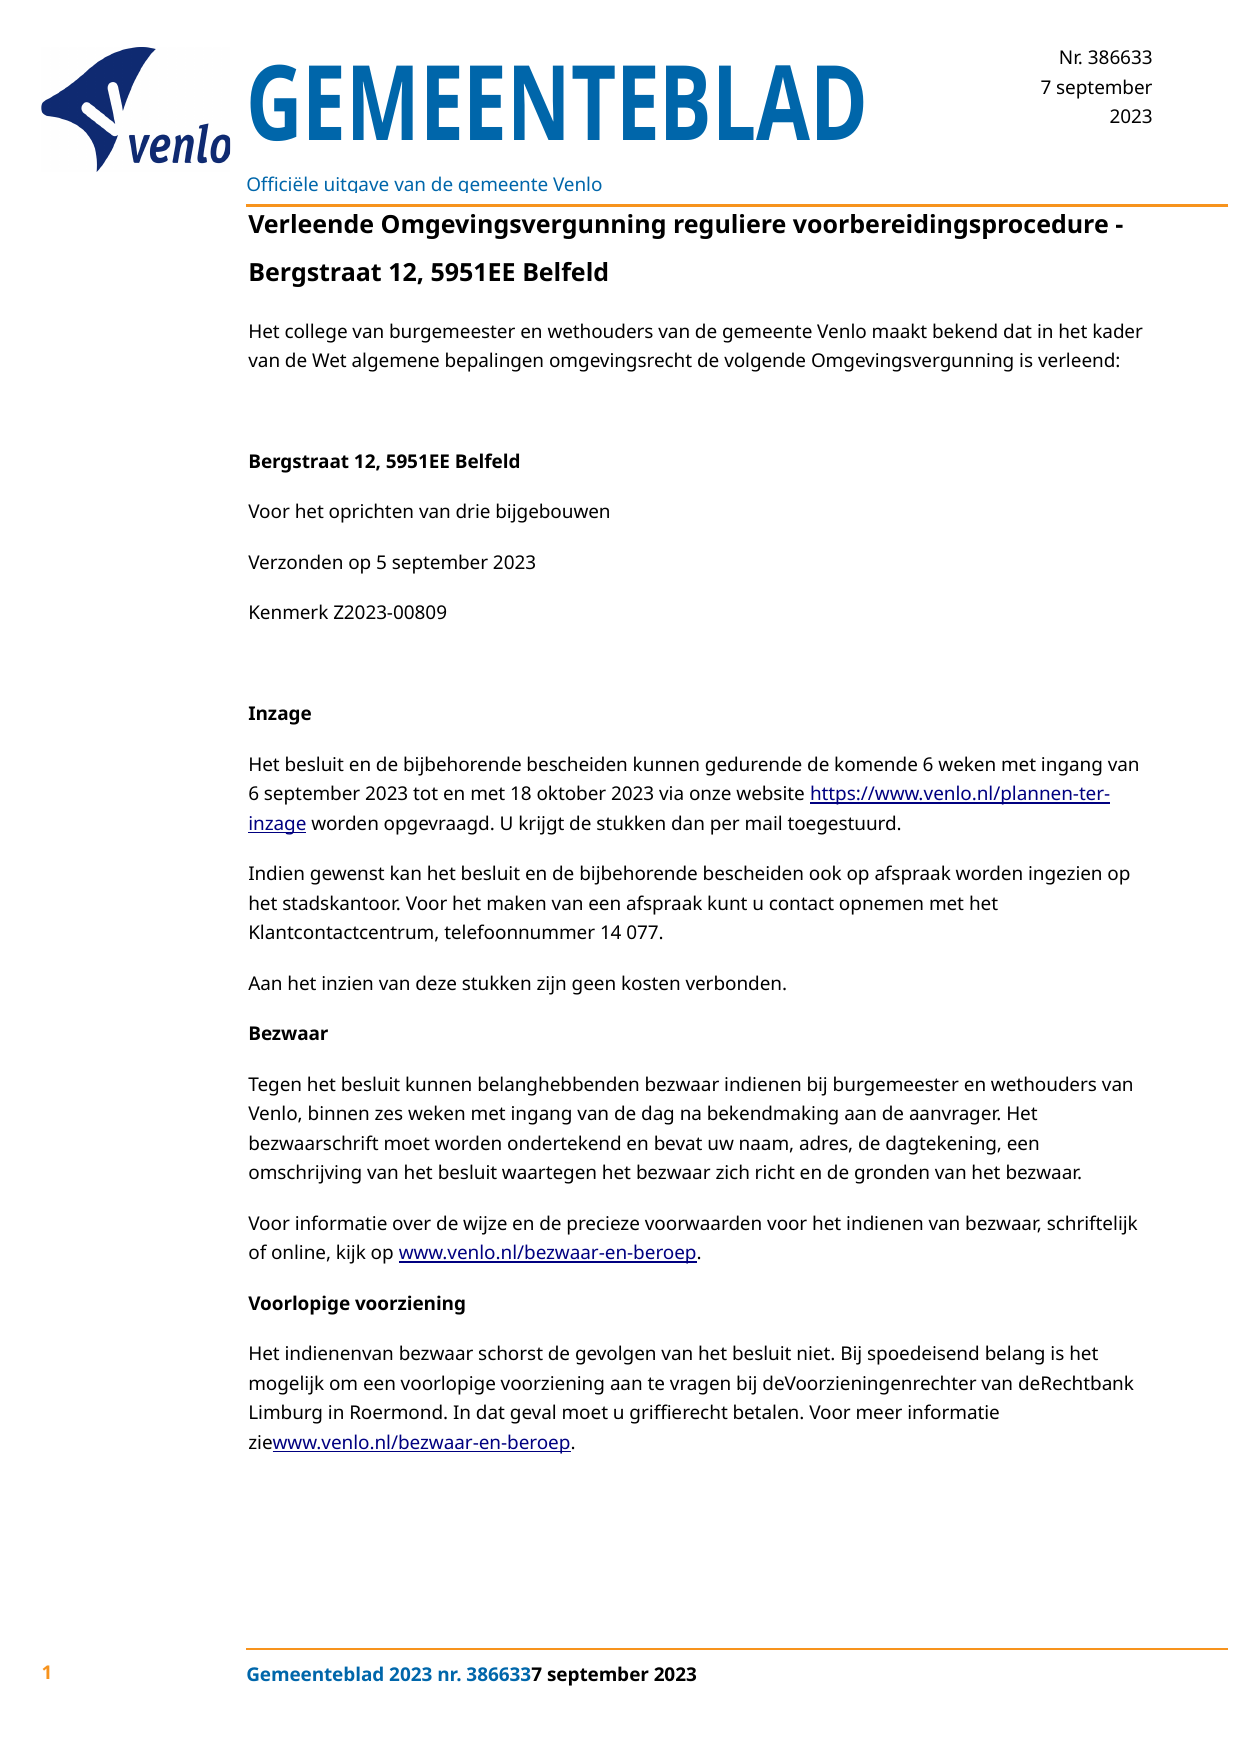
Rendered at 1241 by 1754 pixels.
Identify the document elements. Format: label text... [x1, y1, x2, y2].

text Het besluit en de bijbehorende bescheiden kunnen gedurende de komende 6 weken met ingang van 6 september 2023 tot en met 18 oktober 2023 via onze website https://www.venlo.nl/plannen-ter-inzage worden opgevraagd. U krijgt de stukken dan per mail toegestuurd. [248, 751, 1152, 836]
text Indien gewenst kan het besluit en de bijbehorende bescheiden ook op afspraak worden ingezien op het stadskantoor. Voor het maken van een afspraak kunt u contact opnemen met het Klantcontactcentrum, telefoonnummer 14 077. [248, 860, 1152, 945]
text Verzonden op 5 september 2023 [248, 549, 1152, 575]
text Het college van burgemeester en wethouders van de gemeente Venlo maakt bekend dat in het kader van de Wet algemene bepalingen omgevingsrecht de volgende Omgevingsvergunning is verleend: [248, 318, 1152, 373]
text Voor informatie over de wijze en de precieze voorwaarden voor het indienen van bezwaar, schriftelijk of online, kijk op www.venlo.nl/bezwaar-en-beroep. [248, 1210, 1152, 1265]
text Verleende Omgevingsvergunning reguliere voorbereidingsprocedure - Bergstraat 12, 5951EE Belfeld [248, 207, 1152, 288]
text Bezwaar [248, 1020, 1152, 1046]
text Inzage [248, 700, 1152, 726]
picture [41, 47, 231, 172]
text Kenmerk Z2023-00809 [248, 599, 1152, 625]
text Voorlopige voorziening [248, 1290, 1152, 1316]
text Tegen het besluit kunnen belanghebbenden bezwaar indienen bij burgemeester en wethouders van Venlo, binnen zes weken met ingang van de dag na bekendmaking aan de aanvrager. Het bezwaarschrift moet worden ondertekend en bevat uw naam, adres, de dagtekening, een omschrijving van het besluit waartegen het bezwaar zich richt en de gronden van het bezwaar. [248, 1071, 1152, 1185]
text Aan het inzien van deze stukken zijn geen kosten verbonden. [248, 970, 1152, 996]
text Het indienenvan bezwaar schorst de gevolgen van het besluit niet. Bij spoedeisend belang is het mogelijk om een voorlopige voorziening aan te vragen bij deVoorzieningenrechter van deRechtbank Limburg in Roermond. In dat geval moet u griffierecht betalen. Voor meer informatie ziewww.venlo.nl/bezwaar-en-beroep. [248, 1340, 1152, 1455]
text Bergstraat 12, 5951EE Belfeld [248, 448, 1152, 474]
text Voor het oprichten van drie bijgebouwen [248, 499, 1152, 524]
